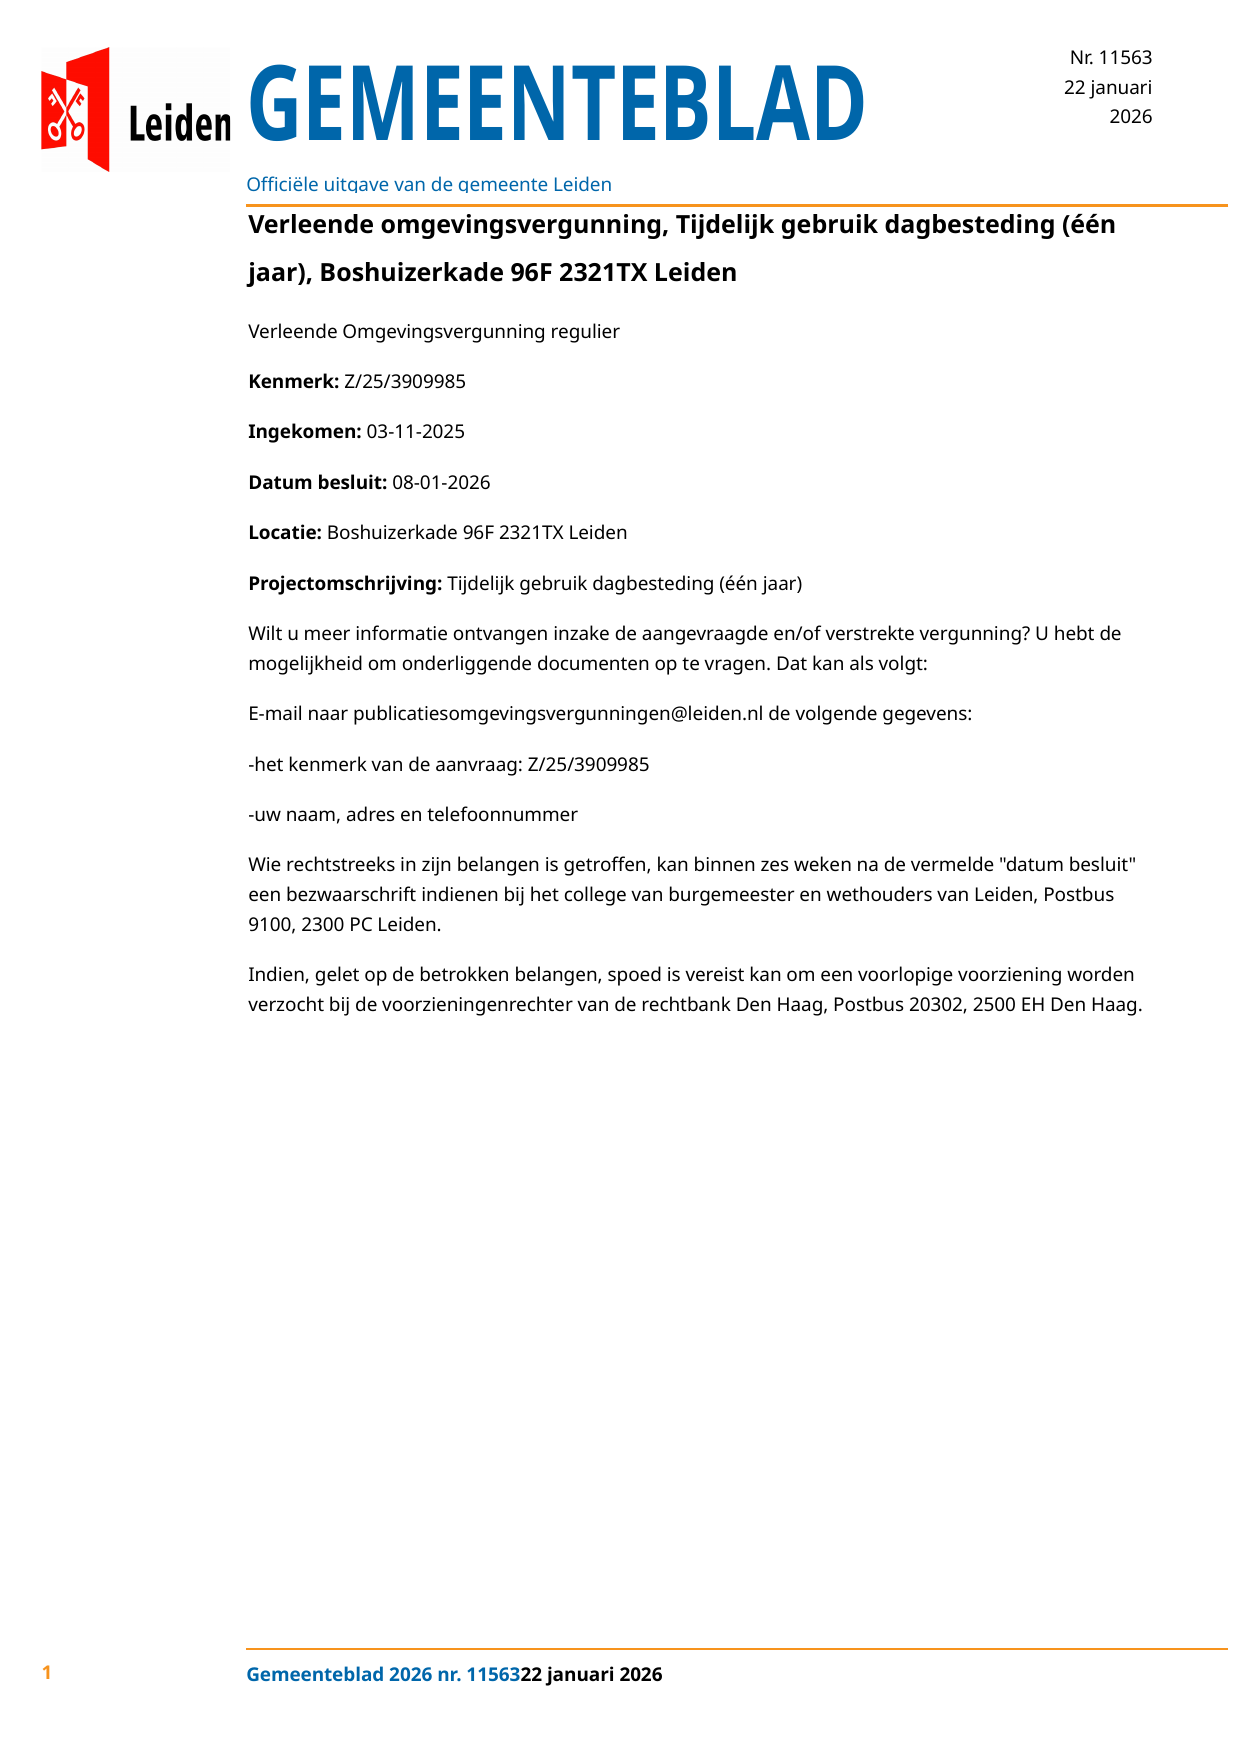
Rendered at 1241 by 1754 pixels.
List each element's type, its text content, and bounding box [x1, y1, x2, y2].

text E-mail naar publicatiesomgevingsvergunningen@leiden.nl de volgende gegevens: [248, 700, 1152, 726]
text Kenmerk: Z/25/3909985 [248, 368, 1152, 394]
text Projectomschrijving: Tijdelijk gebruik dagbesteding (één jaar) [248, 570, 1152, 596]
text Ingekomen: 03-11-2025 [248, 419, 1152, 444]
text Wie rechtstreeks in zijn belangen is getroffen, kan binnen zes weken na de vermelde "datum besluit" een bezwaarschrift indienen bij het college van burgemeester en wethouders van Leiden, Postbus 9100, 2300 PC Leiden. [248, 852, 1152, 937]
text Indien, gelet op de betrokken belangen, spoed is vereist kan om een voorlopige voorziening worden verzocht bij de voorzieningenrechter van de rechtbank Den Haag, Postbus 20302, 2500 EH Den Haag. [248, 961, 1152, 1017]
text Verleende omgevingsvergunning, Tijdelijk gebruik dagbesteding (één jaar), Boshuizerkade 96F 2321TX Leiden [248, 207, 1152, 288]
picture [41, 47, 231, 172]
text -uw naam, adres en telefoonnummer [248, 801, 1152, 827]
text Datum besluit: 08-01-2026 [248, 469, 1152, 495]
text Wilt u meer informatie ontvangen inzake de aangevraagde en/of verstrekte vergunning? U hebt de mogelijkheid om onderliggende documenten op te vragen. Dat kan als volgt: [248, 620, 1152, 676]
text -het kenmerk van de aanvraag: Z/25/3909985 [248, 751, 1152, 777]
text Locatie: Boshuizerkade 96F 2321TX Leiden [248, 519, 1152, 545]
text Verleende Omgevingsvergunning regulier [248, 318, 1152, 344]
